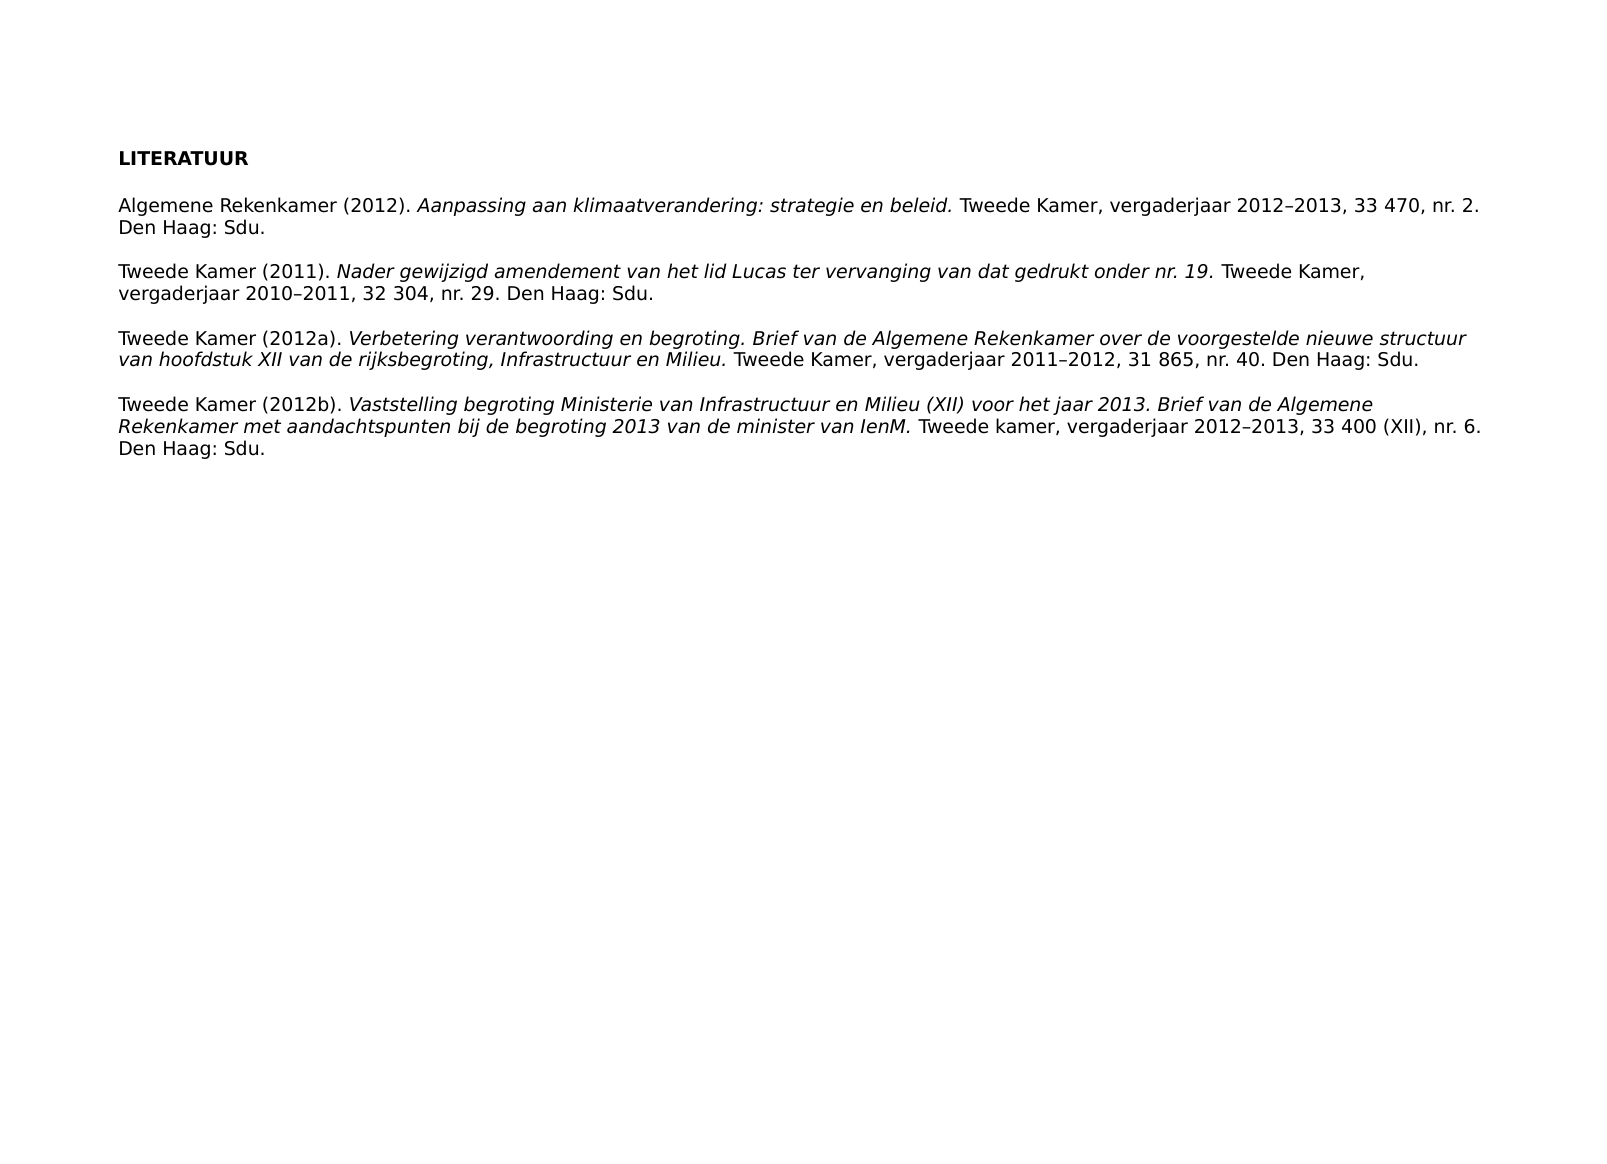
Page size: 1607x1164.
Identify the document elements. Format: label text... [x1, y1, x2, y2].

text Tweede Kamer (2011). Nader gewijzigd amendement van het lid Lucas ter vervanging van dat gedrukt onder nr. 19. Tweede Kamer, vergaderjaar 2010–2011, 32 304, nr. 29. Den Haag: Sdu. [118, 261, 1488, 305]
subtitle LITERATUUR [118, 148, 1488, 170]
text Algemene Rekenkamer (2012). Aanpassing aan klimaatverandering: strategie en beleid. Tweede Kamer, vergaderjaar 2012–2013, 33 470, nr. 2. Den Haag: Sdu. [118, 195, 1488, 239]
text Tweede Kamer (2012a). Verbetering verantwoording en begroting. Brief van de Algemene Rekenkamer over de voorgestelde nieuwe structuur van hoofdstuk XII van de rijksbegroting, Infrastructuur en Milieu. Tweede Kamer, vergaderjaar 2011–2012, 31 865, nr. 40. Den Haag: Sdu. [118, 327, 1488, 371]
text Tweede Kamer (2012b). Vaststelling begroting Ministerie van Infrastructuur en Milieu (XII) voor het jaar 2013. Brief van de Algemene Rekenkamer met aandachtspunten bij de begroting 2013 van de minister van IenM. Tweede kamer, vergaderjaar 2012–2013, 33 400 (XII), nr. 6. Den Haag: Sdu. [118, 393, 1488, 459]
